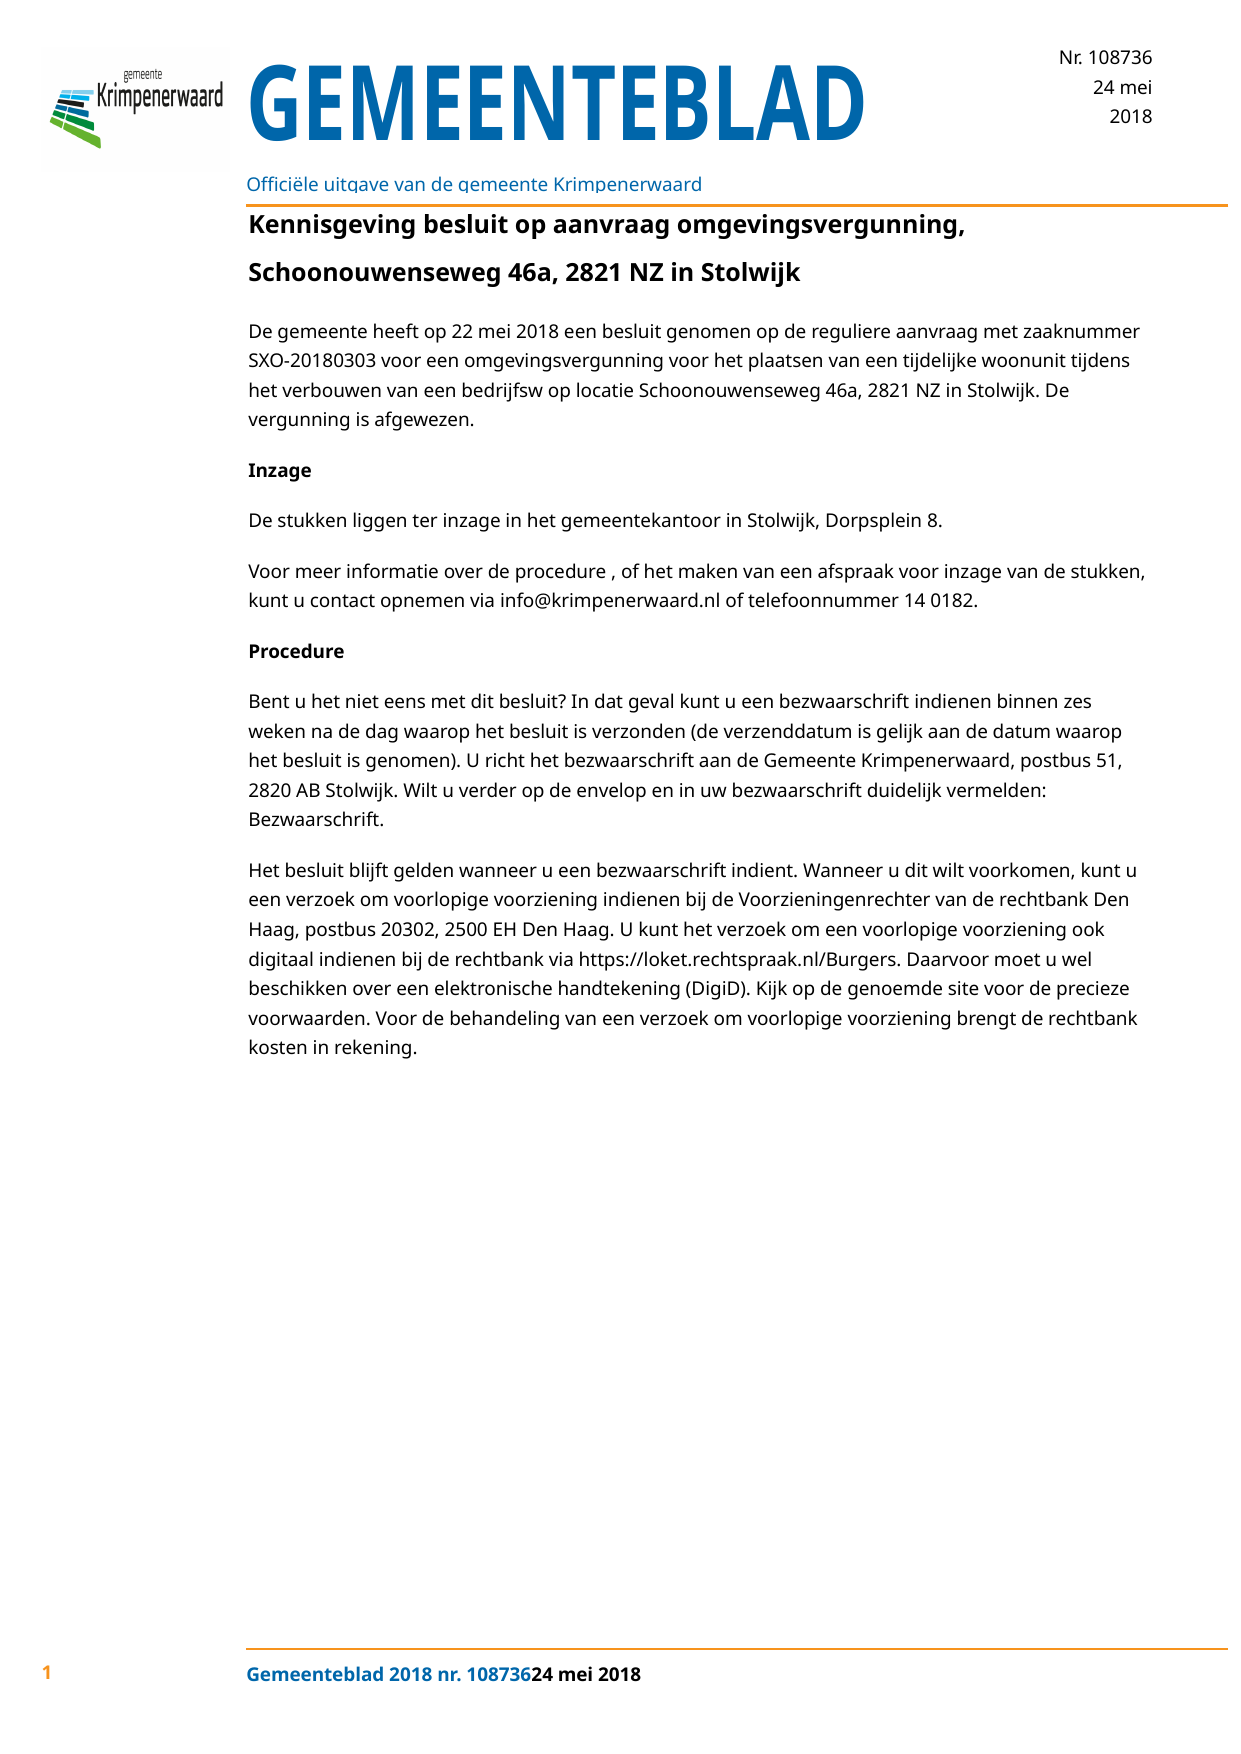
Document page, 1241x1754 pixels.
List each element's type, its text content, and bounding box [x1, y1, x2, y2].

picture [41, 47, 231, 172]
text De stukken liggen ter inzage in het gemeentekantoor in Stolwijk, Dorpsplein 8. [248, 507, 1152, 533]
text De gemeente heeft op 22 mei 2018 een besluit genomen op de reguliere aanvraag met zaaknummer SXO-20180303 voor een omgevingsvergunning voor het plaatsen van een tijdelijke woonunit tijdens het verbouwen van een bedrijfsw op locatie Schoonouwenseweg 46a, 2821 NZ in Stolwijk. De vergunning is afgewezen. [248, 318, 1152, 432]
text Procedure [248, 638, 1152, 664]
text Kennisgeving besluit op aanvraag omgevingsvergunning, Schoonouwenseweg 46a, 2821 NZ in Stolwijk [248, 207, 1152, 288]
text Inzage [248, 457, 1152, 483]
text Voor meer informatie over de procedure , of het maken van een afspraak voor inzage van de stukken, kunt u contact opnemen via info@krimpenerwaard.nl of telefoonnummer 14 0182. [248, 558, 1152, 613]
text Bent u het niet eens met dit besluit? In dat geval kunt u een bezwaarschrift indienen binnen zes weken na de dag waarop het besluit is verzonden (de verzenddatum is gelijk aan de datum waarop het besluit is genomen). U richt het bezwaarschrift aan de Gemeente Krimpenerwaard, postbus 51, 2820 AB Stolwijk. Wilt u verder op de envelop en in uw bezwaarschrift duidelijk vermelden: Bezwaarschrift. [248, 688, 1152, 832]
text Het besluit blijft gelden wanneer u een bezwaarschrift indient. Wanneer u dit wilt voorkomen, kunt u een verzoek om voorlopige voorziening indienen bij de Voorzieningenrechter van de rechtbank Den Haag, postbus 20302, 2500 EH Den Haag. U kunt het verzoek om een voorlopige voorziening ook digitaal indienen bij de rechtbank via https://loket.rechtspraak.nl/Burgers. Daarvoor moet u wel beschikken over een elektronische handtekening (DigiD). Kijk op de genoemde site voor de precieze voorwaarden. Voor de behandeling van een verzoek om voorlopige voorziening brengt de rechtbank kosten in rekening. [248, 857, 1152, 1060]
